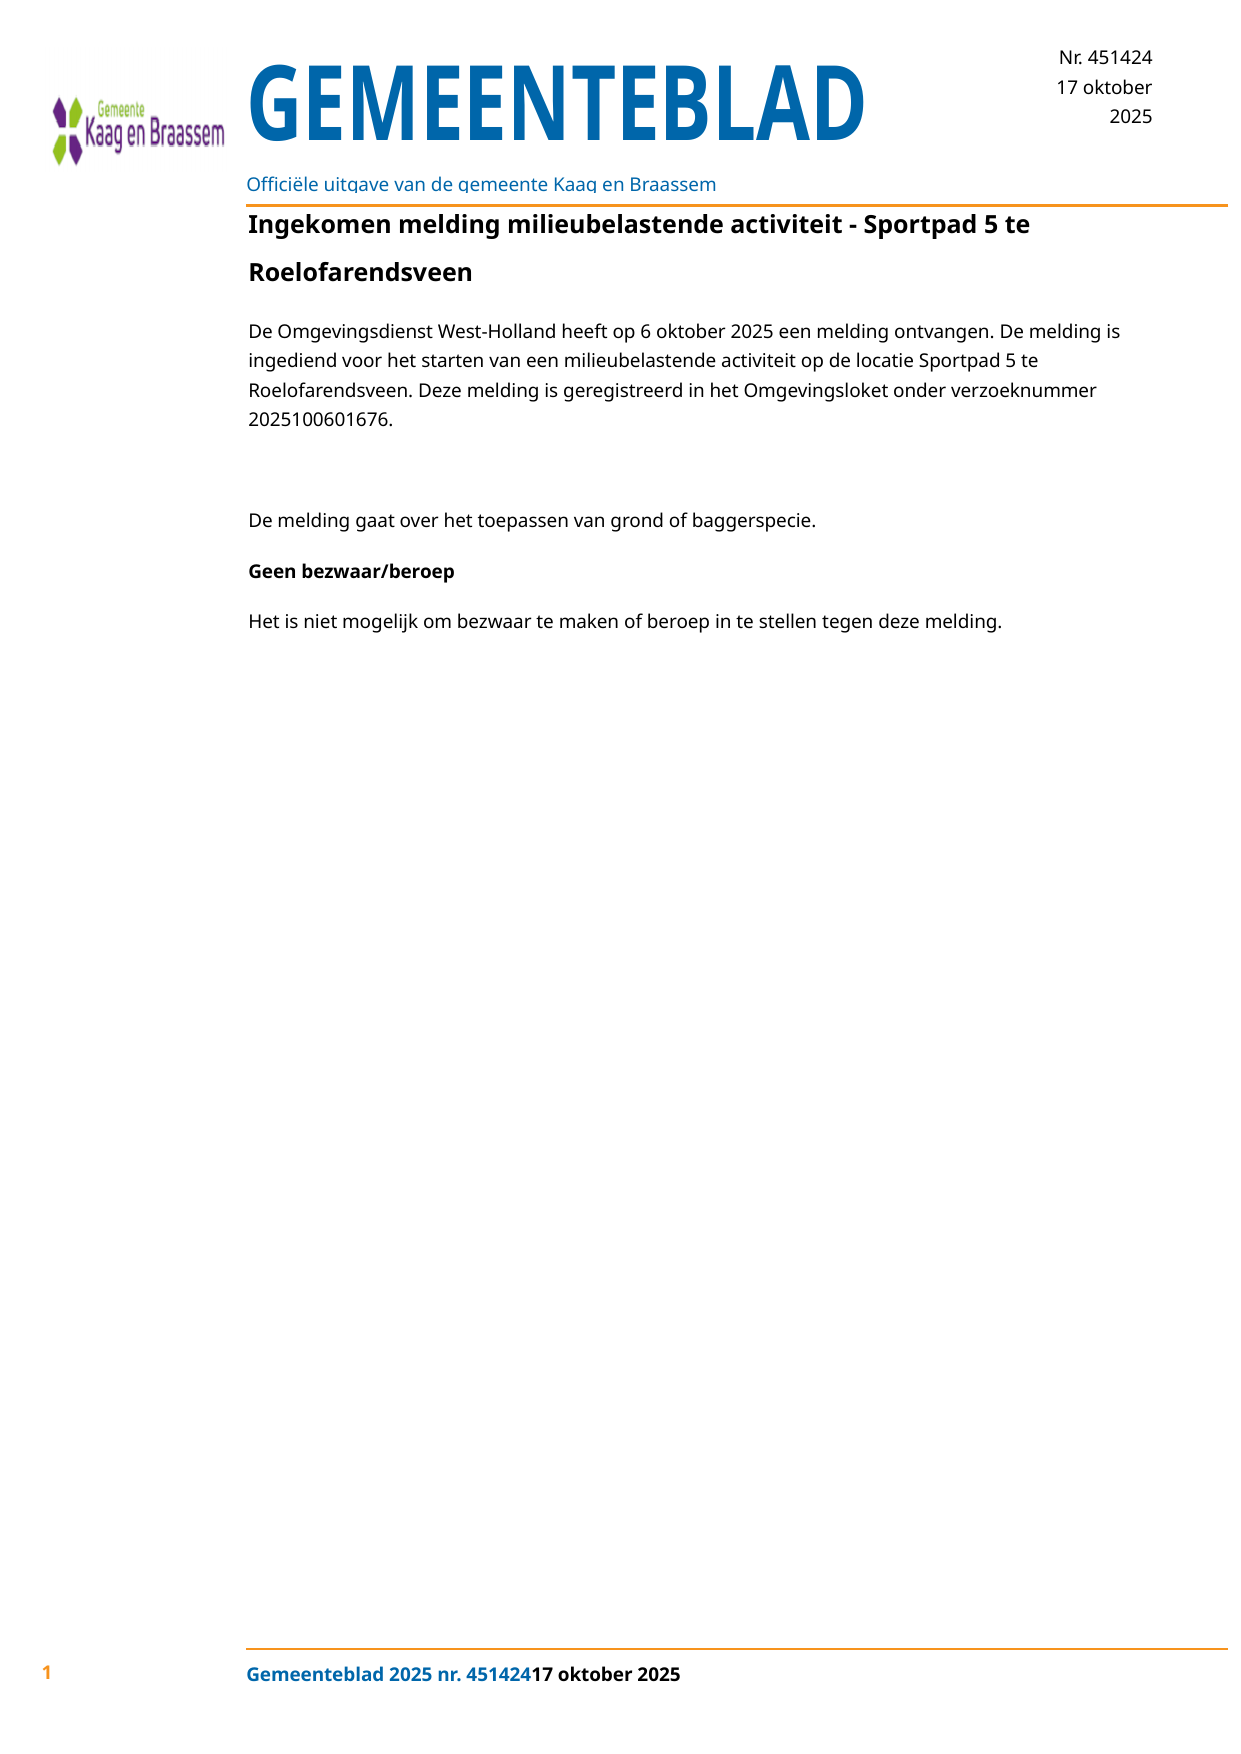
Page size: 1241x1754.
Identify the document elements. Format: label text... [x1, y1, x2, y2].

text Het is niet mogelijk om bezwaar te maken of beroep in te stellen tegen deze melding. [248, 608, 1152, 634]
text Ingekomen melding milieubelastende activiteit - Sportpad 5 te Roelofarendsveen [248, 207, 1152, 288]
picture [41, 47, 231, 172]
text Geen bezwaar/beroep [248, 558, 1152, 584]
text De Omgevingsdienst West-Holland heeft op 6 oktober 2025 een melding ontvangen. De melding is ingediend voor het starten van een milieubelastende activiteit op de locatie Sportpad 5 te Roelofarendsveen. Deze melding is geregistreerd in het Omgevingsloket onder verzoeknummer 2025100601676. [248, 318, 1152, 432]
text De melding gaat over het toepassen van grond of baggerspecie. [248, 507, 1152, 533]
